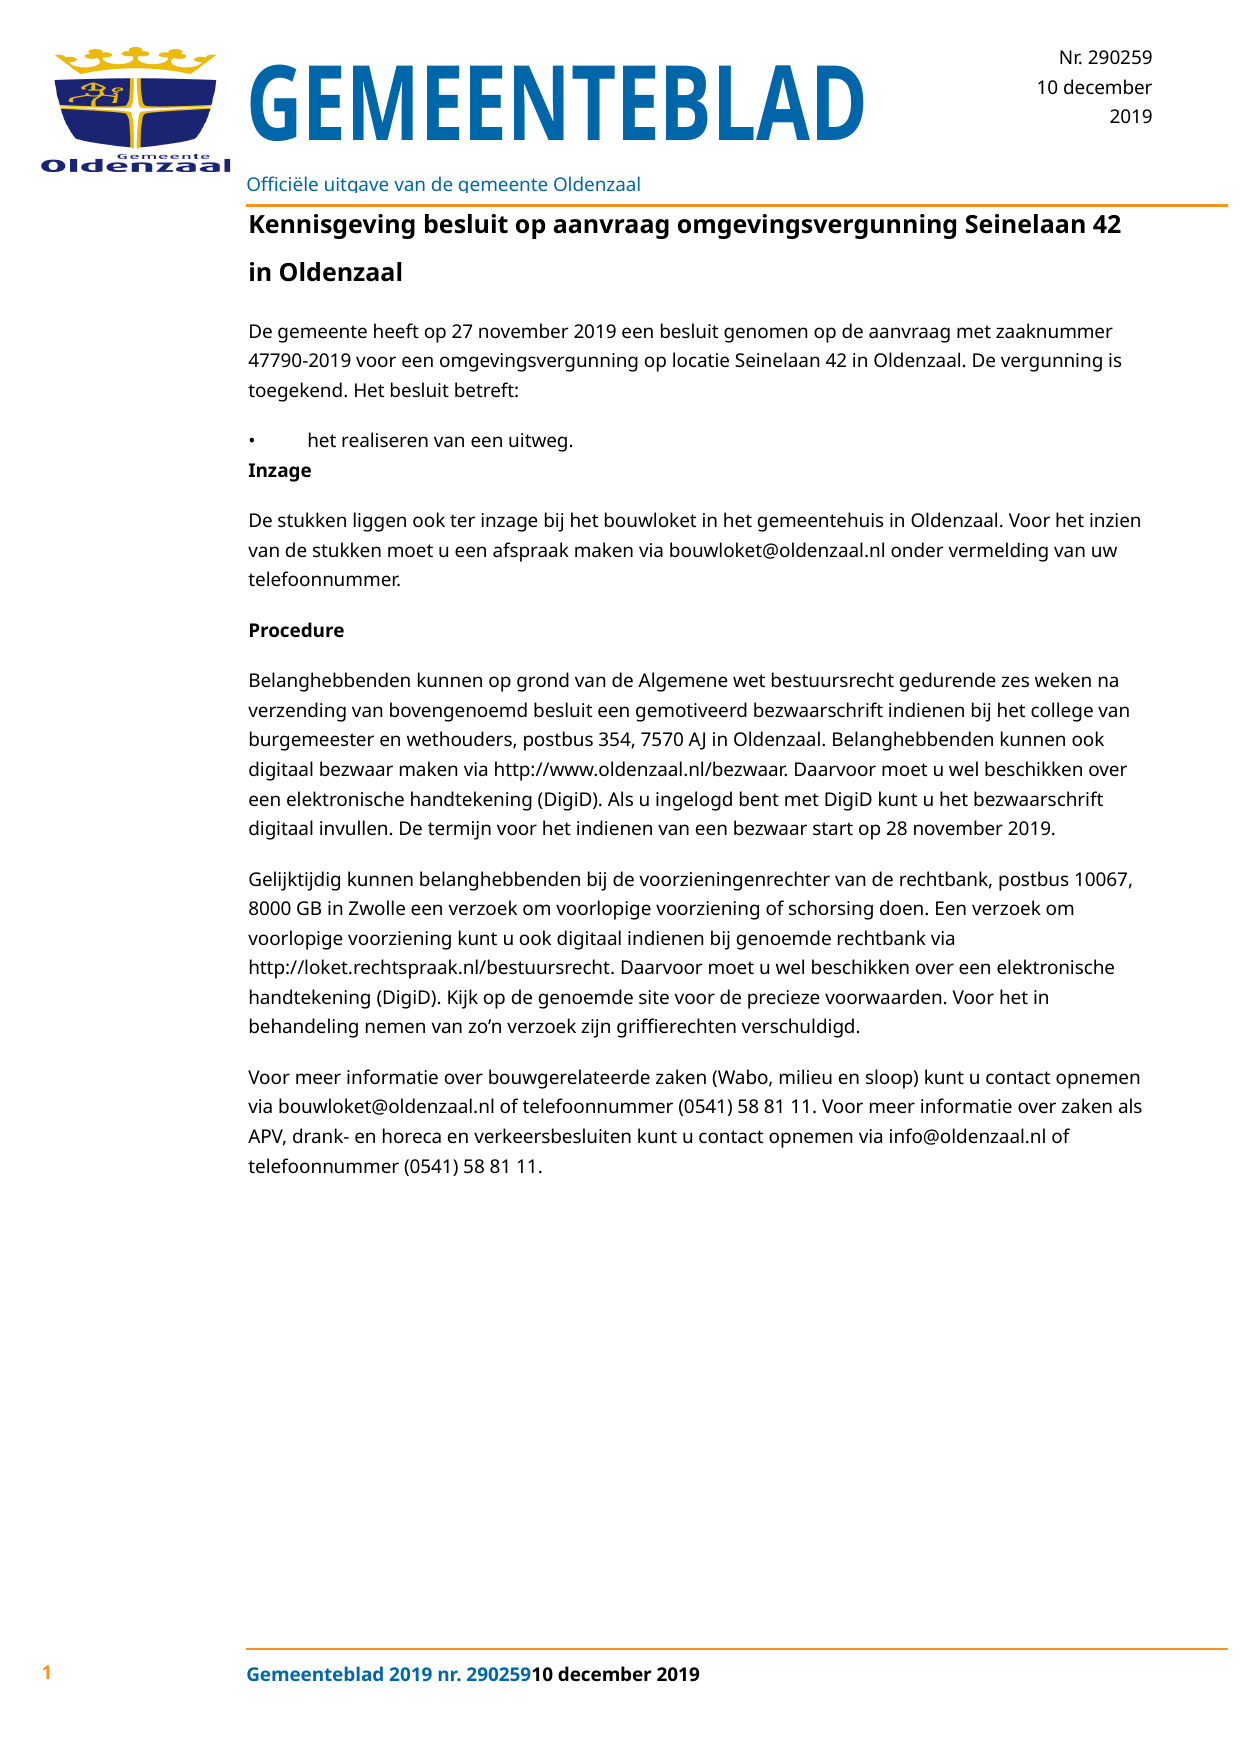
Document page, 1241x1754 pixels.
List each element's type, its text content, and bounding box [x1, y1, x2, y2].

text De gemeente heeft op 27 november 2019 een besluit genomen op de aanvraag met zaaknummer 47790-2019 voor een omgevingsvergunning op locatie Seinelaan 42 in Oldenzaal. De vergunning is toegekend. Het besluit betreft: [248, 318, 1152, 403]
text Voor meer informatie over bouwgerelateerde zaken (Wabo, milieu en sloop) kunt u contact opnemen via bouwloket@oldenzaal.nl of telefoonnummer (0541) 58 81 11. Voor meer informatie over zaken als APV, drank- en horeca en verkeersbesluiten kunt u contact opnemen via info@oldenzaal.nl of telefoonnummer (0541) 58 81 11. [248, 1064, 1152, 1179]
list het realiseren van een uitweg. [248, 427, 1152, 453]
text De stukken liggen ook ter inzage bij het bouwloket in het gemeentehuis in Oldenzaal. Voor het inzien van de stukken moet u een afspraak maken via bouwloket@oldenzaal.nl onder vermelding van uw telefoonnummer. [248, 507, 1152, 592]
text Inzage [248, 457, 1152, 483]
text Procedure [248, 617, 1152, 643]
picture [41, 47, 231, 172]
text Belanghebbenden kunnen op grond van de Algemene wet bestuursrecht gedurende zes weken na verzending van bovengenoemd besluit een gemotiveerd bezwaarschrift indienen bij het college van burgemeester en wethouders, postbus 354, 7570 AJ in Oldenzaal. Belanghebbenden kunnen ook digitaal bezwaar maken via http://www.oldenzaal.nl/bezwaar. Daarvoor moet u wel beschikken over een elektronische handtekening (DigiD). Als u ingelogd bent met DigiD kunt u het bezwaarschrift digitaal invullen. De termijn voor het indienen van een bezwaar start op 28 november 2019. [248, 667, 1152, 841]
text Gelijktijdig kunnen belanghebbenden bij de voorzieningenrechter van de rechtbank, postbus 10067, 8000 GB in Zwolle een verzoek om voorlopige voorziening of schorsing doen. Een verzoek om voorlopige voorziening kunt u ook digitaal indienen bij genoemde rechtbank via http://loket.rechtspraak.nl/bestuursrecht. Daarvoor moet u wel beschikken over een elektronische handtekening (DigiD). Kijk op de genoemde site voor de precieze voorwaarden. Voor het in behandeling nemen van zo’n verzoek zijn griffierechten verschuldigd. [248, 866, 1152, 1039]
text Kennisgeving besluit op aanvraag omgevingsvergunning Seinelaan 42 in Oldenzaal [248, 207, 1152, 288]
